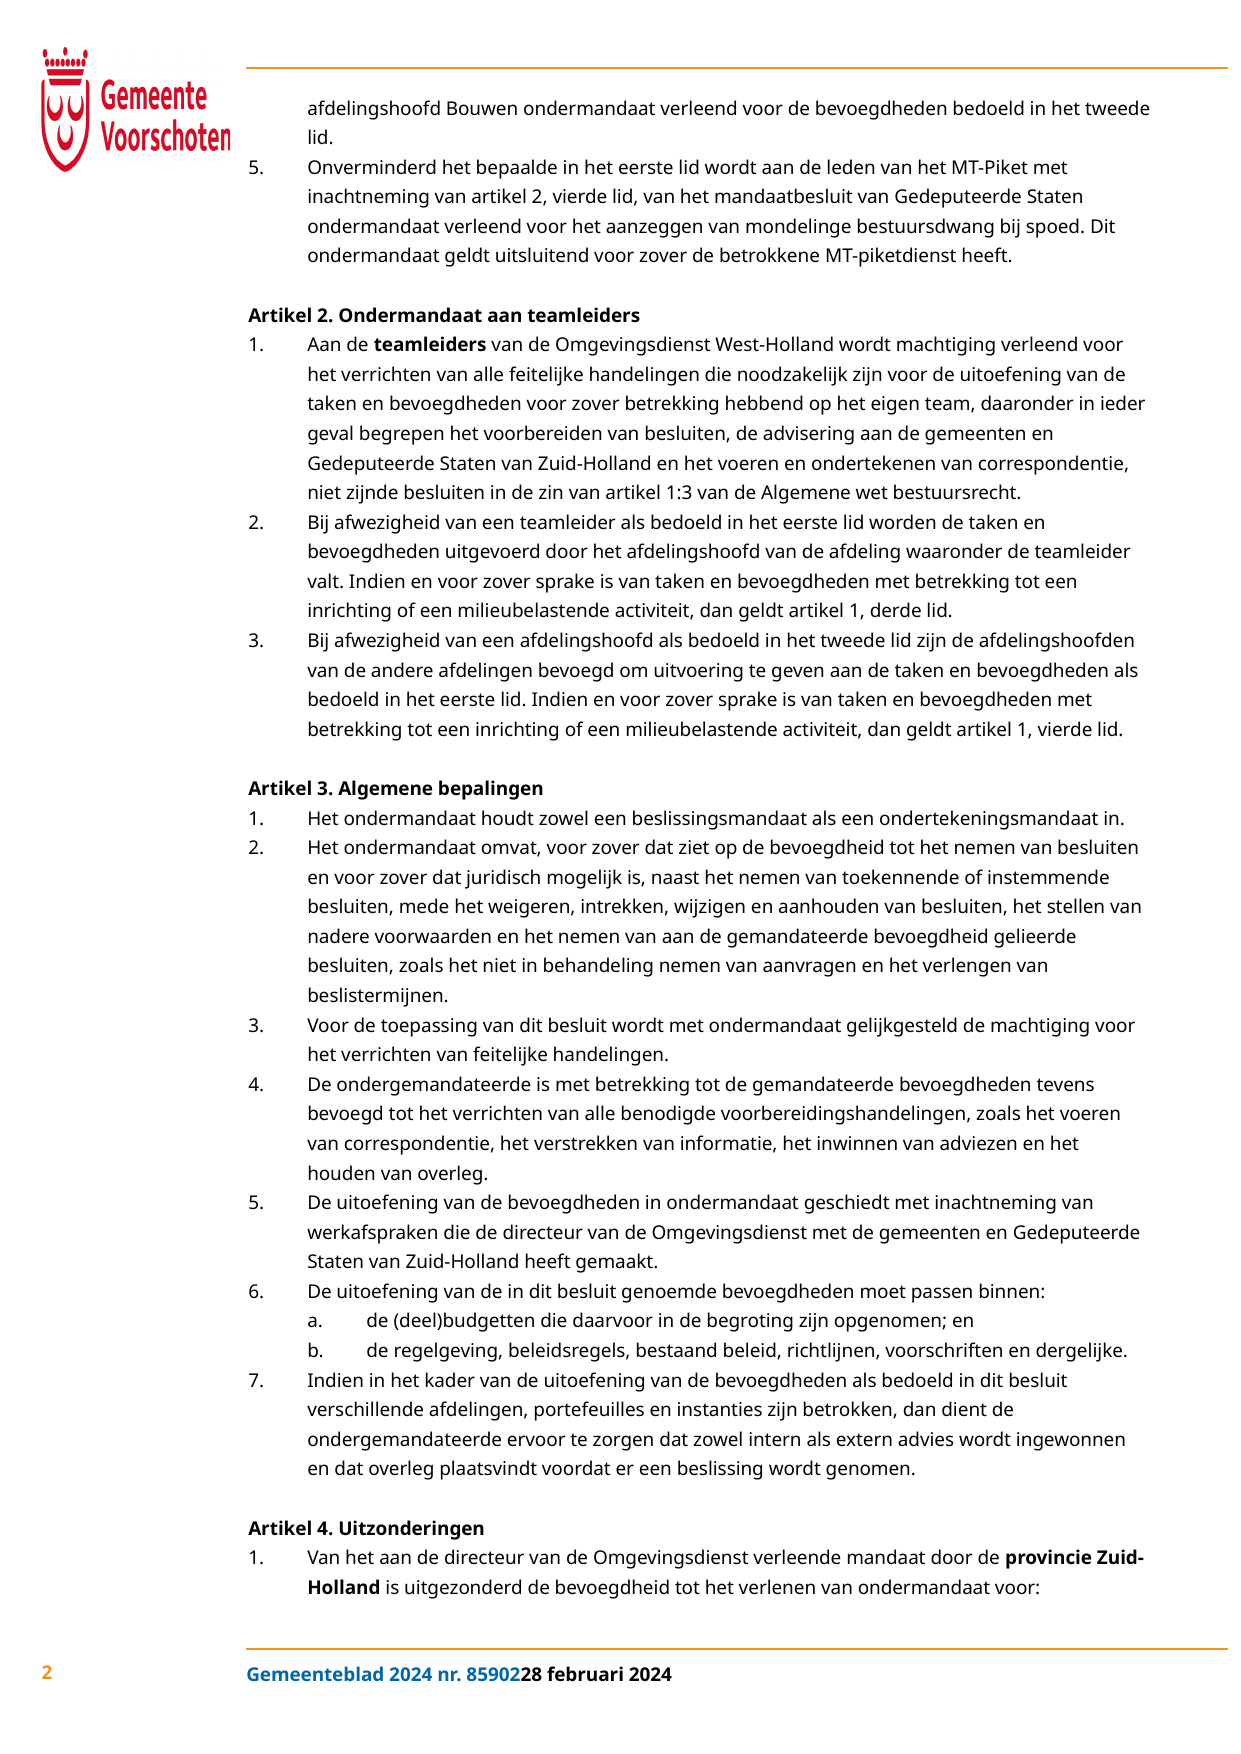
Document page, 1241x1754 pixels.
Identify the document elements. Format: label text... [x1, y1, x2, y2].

list Aan de teamleiders van de Omgevingsdienst West-Holland wordt machtiging verleend voor het verrichten van alle feitelijke handelingen die noodzakelijk zijn voor de uitoefening van de taken en bevoegdheden voor zover betrekking hebbend op het eigen team, daaronder in ieder geval begrepen het voorbereiden van besluiten, de advisering aan de gemeenten en Gedeputeerde Staten van Zuid-Holland en het voeren en ondertekenen van correspondentie, niet zijnde besluiten in de zin van artikel 1:3 van de Algemene wet bestuursrecht. [248, 331, 1152, 505]
list De ondergemandateerde is met betrekking tot de gemandateerde bevoegdheden tevens bevoegd tot het verrichten van alle benodigde voorbereidingshandelingen, zoals het voeren van correspondentie, het verstrekken van informatie, het inwinnen van adviezen en het houden van overleg. [248, 1071, 1152, 1186]
list Bij afwezigheid van een afdelingshoofd als bedoeld in het tweede lid zijn de afdelingshoofden van de andere afdelingen bevoegd om uitvoering te geven aan de taken en bevoegdheden als bedoeld in het eerste lid. Indien en voor zover sprake is van taken en bevoegdheden met betrekking tot een inrichting of een milieubelastende activiteit, dan geldt artikel 1, vierde lid. [248, 627, 1152, 742]
list De uitoefening van de bevoegdheden in ondermandaat geschiedt met inachtneming van werkafspraken die de directeur van de Omgevingsdienst met de gemeenten en Gedeputeerde Staten van Zuid-Holland heeft gemaakt. [248, 1189, 1152, 1274]
list afdelingshoofd Bouwen ondermandaat verleend voor de bevoegdheden bedoeld in het tweede lid. [248, 95, 1152, 150]
text Artikel 4. Uitzonderingen [248, 1515, 1152, 1541]
text Artikel 3. Algemene bepalingen [248, 775, 1152, 801]
list Bij afwezigheid van een teamleider als bedoeld in het eerste lid worden de taken en bevoegdheden uitgevoerd door het afdelingshoofd van de afdeling waaronder de teamleider valt. Indien en voor zover sprake is van taken en bevoegdheden met betrekking tot een inrichting of een milieubelastende activiteit, dan geldt artikel 1, derde lid. [248, 509, 1152, 623]
list Het ondermandaat houdt zowel een beslissingsmandaat als een ondertekeningsmandaat in. [248, 805, 1152, 831]
text Artikel 2. Ondermandaat aan teamleiders [248, 302, 1152, 328]
list Van het aan de directeur van de Omgevingsdienst verleende mandaat door de provincie Zuid-Holland is uitgezonderd de bevoegdheid tot het verlenen van ondermandaat voor: [248, 1544, 1152, 1600]
picture [41, 47, 231, 172]
list Onverminderd het bepaalde in het eerste lid wordt aan de leden van het MT-Piket met inachtneming van artikel 2, vierde lid, van het mandaatbesluit van Gedeputeerde Staten ondermandaat verleend voor het aanzeggen van mondelinge bestuursdwang bij spoed. Dit ondermandaat geldt uitsluitend voor zover de betrokkene MT-piketdienst heeft. [248, 154, 1152, 268]
list de (deel)budgetten die daarvoor in de begroting zijn opgenomen; en [307, 1308, 1152, 1333]
list Indien in het kader van de uitoefening van de bevoegdheden als bedoeld in dit besluit verschillende afdelingen, portefeuilles en instanties zijn betrokken, dan dient de ondergemandateerde ervoor te zorgen dat zowel intern als extern advies wordt ingewonnen en dat overleg plaatsvindt voordat er een beslissing wordt genomen. [248, 1367, 1152, 1481]
list De uitoefening van de in dit besluit genoemde bevoegdheden moet passen binnen: [248, 1278, 1152, 1304]
list de regelgeving, beleidsregels, bestaand beleid, richtlijnen, voorschriften en dergelijke. [307, 1337, 1152, 1363]
list Voor de toepassing van dit besluit wordt met ondermandaat gelijkgesteld de machtiging voor het verrichten van feitelijke handelingen. [248, 1012, 1152, 1067]
list Het ondermandaat omvat, voor zover dat ziet op de bevoegdheid tot het nemen van besluiten en voor zover dat juridisch mogelijk is, naast het nemen van toekennende of instemmende besluiten, mede het weigeren, intrekken, wijzigen en aanhouden van besluiten, het stellen van nadere voorwaarden en het nemen van aan de gemandateerde bevoegdheid gelieerde besluiten, zoals het niet in behandeling nemen van aanvragen en het verlengen van beslistermijnen. [248, 834, 1152, 1008]
